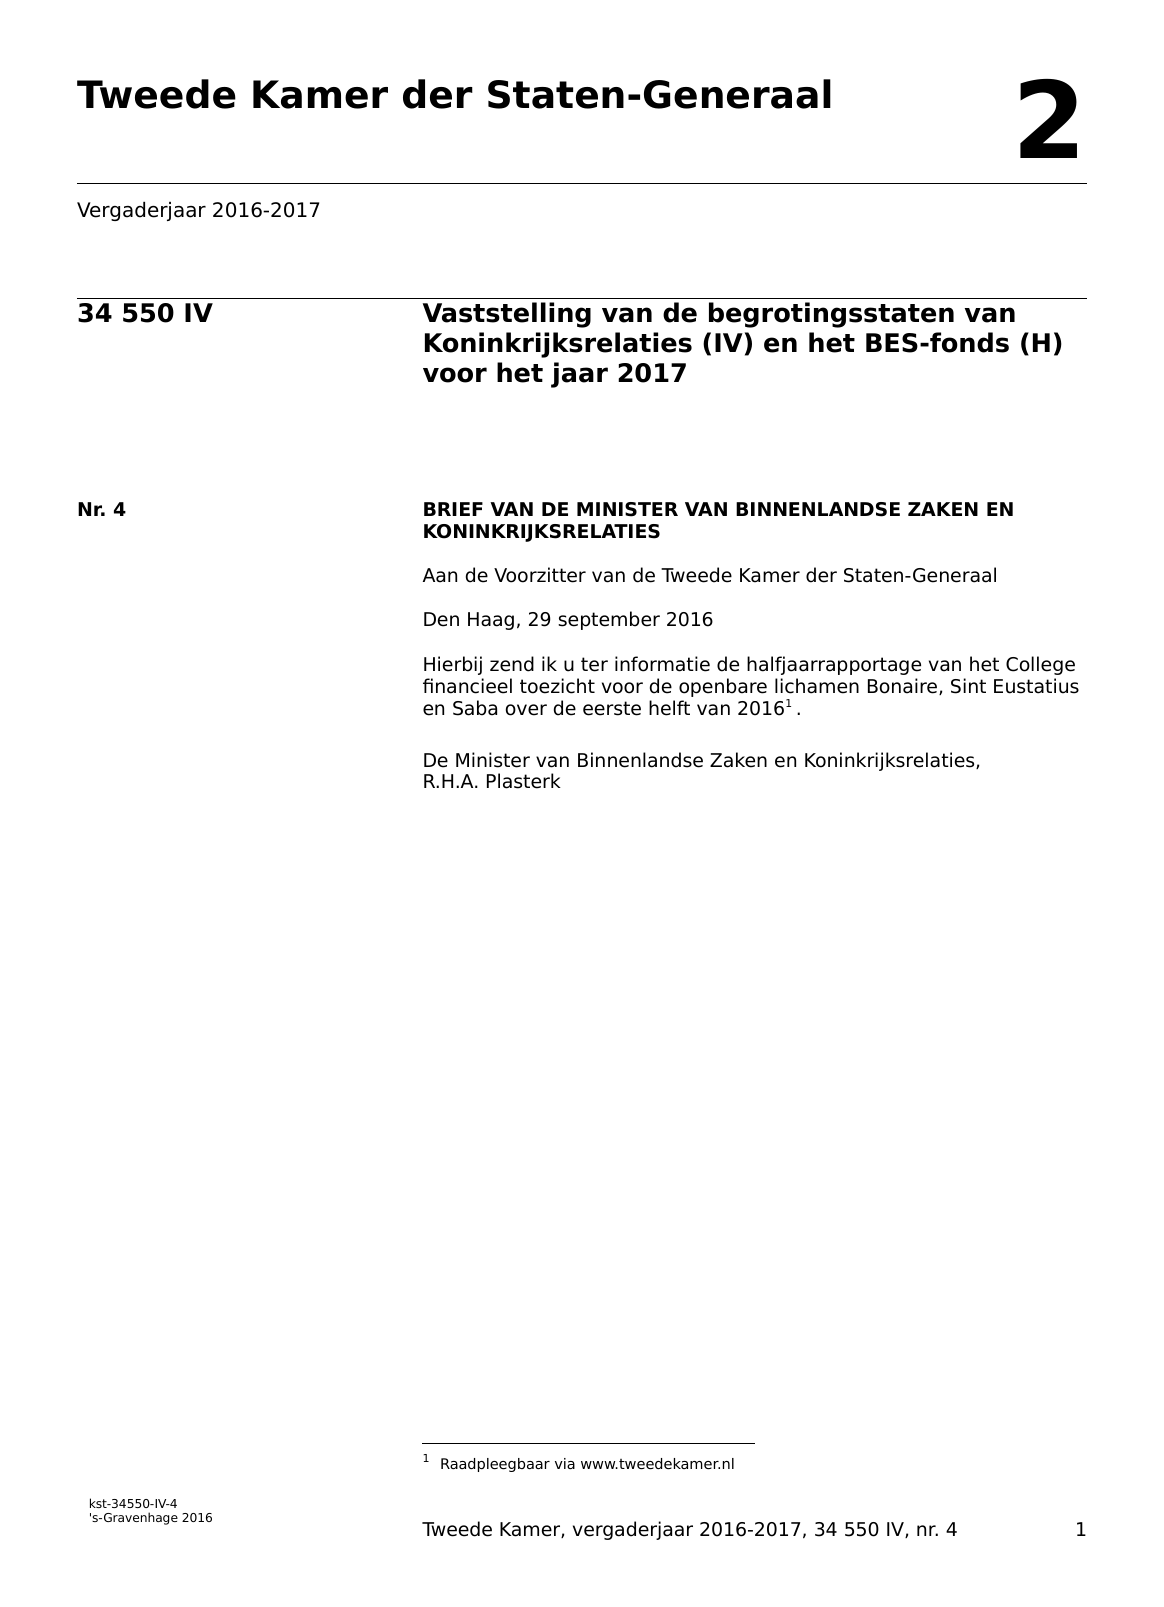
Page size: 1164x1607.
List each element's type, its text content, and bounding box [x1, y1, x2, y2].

text Raadpleegbaar via www.tweedekamer.nl [422, 1452, 1087, 1474]
subtitle Nr. 4 BRIEF VAN DE MINISTER VAN BINNENLANDSE ZAKEN EN KONINKRIJKSRELATIES [77, 499, 1087, 543]
text Hierbij zend ik u ter informatie de halfjaarrapportage van het College financieel toezicht voor de openbare lichamen Bonaire, Sint Eustatius en Saba over de eerste helft van 2016. [422, 653, 1087, 719]
text Den Haag, 29 september 2016 [422, 609, 1087, 631]
table_header Tweede Kamer der Staten-Generaal [77, 59, 886, 183]
text kst-34550-IV-4 [88, 1497, 323, 1511]
subtitle 34 550 IV Vaststelling van de begrotingsstaten van Koninkrijksrelaties (IV) en het BES-fonds (H) voor het jaar 2017 [77, 299, 1087, 388]
text De Minister van Binnenlandse Zaken en Koninkrijksrelaties, R.H.A. Plasterk [422, 749, 1087, 793]
text 's-Gravenhage 2016 [88, 1511, 323, 1525]
table_header 2 [886, 59, 1087, 183]
text Aan de Voorzitter van de Tweede Kamer der Staten-Generaal [422, 565, 1087, 587]
table_cell Vergaderjaar 2016-2017 [77, 184, 1087, 298]
